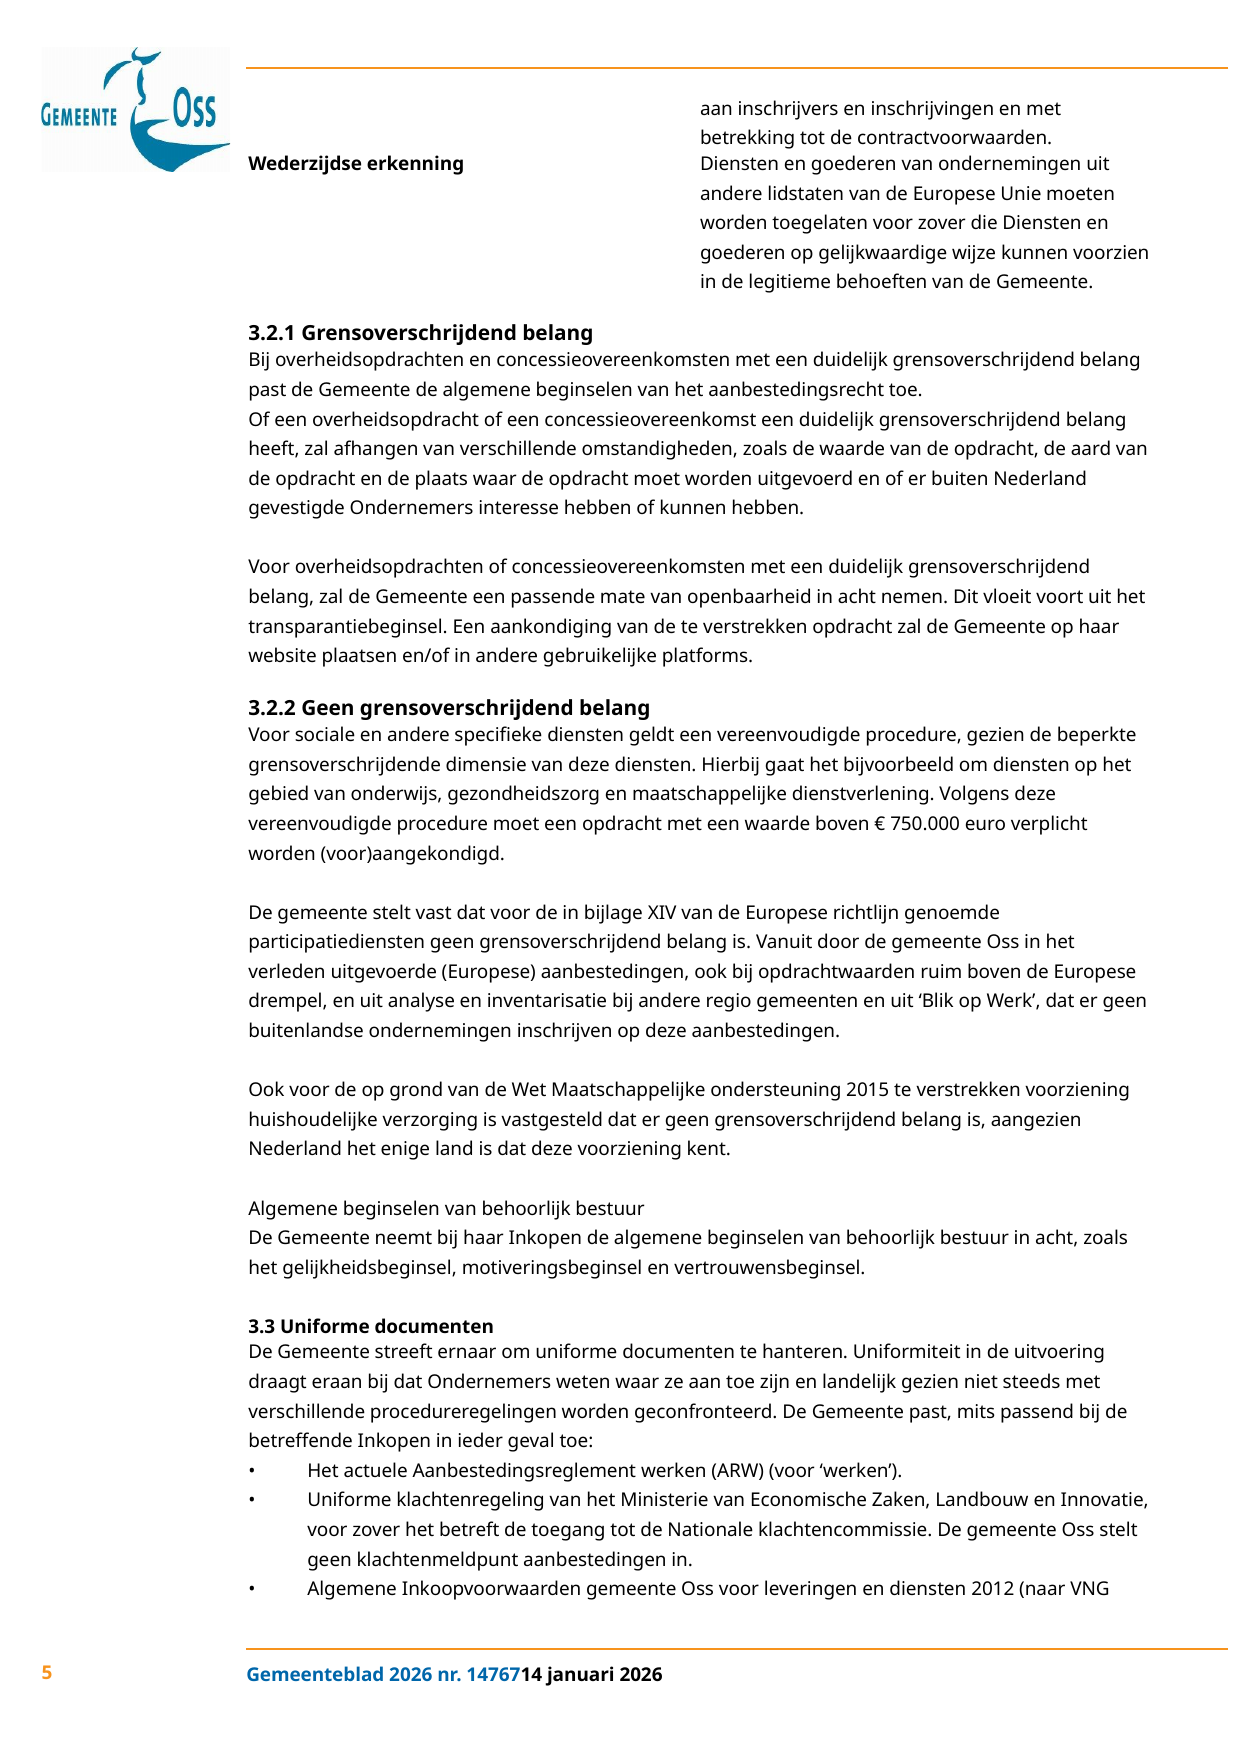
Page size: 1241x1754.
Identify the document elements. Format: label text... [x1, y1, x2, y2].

text De Gemeente neemt bij haar Inkopen de algemene beginselen van behoorlijk bestuur in acht, zoals het gelijkheidsbeginsel, motiveringsbeginsel en vertrouwensbeginsel. [248, 1224, 1152, 1279]
text De gemeente stelt vast dat voor de in bijlage XIV van de Europese richtlijn genoemde participatiediensten geen grensoverschrijdend belang is. Vanuit door de gemeente Oss in het verleden uitgevoerde (Europese) aanbestedingen, ook bij opdrachtwaarden ruim boven de Europese drempel, en uit analyse en inventarisatie bij andere regio gemeenten en uit ‘Blik op Werk’, dat er geen buitenlandse ondernemingen inschrijven op deze aanbestedingen. [248, 899, 1152, 1043]
text De Gemeente streeft ernaar om uniforme documenten te hanteren. Uniformiteit in de uitvoering draagt eraan bij dat Ondernemers weten waar ze aan toe zijn en landelijk gezien niet steeds met verschillende procedureregelingen worden geconfronteerd. De Gemeente past, mits passend bij de betreffende Inkopen in ieder geval toe: [248, 1339, 1152, 1453]
text Algemene beginselen van behoorlijk bestuur [248, 1195, 1152, 1220]
list Uniforme klachtenregeling van het Ministerie van Economische Zaken, Landbouw en Innovatie, voor zover het betreft de toegang tot de Nationale klachtencommissie. De gemeente Oss stelt geen klachtenmeldpunt aanbestedingen in. [248, 1487, 1152, 1572]
text 3.2.1 Grensoverschrijdend belang [248, 318, 1152, 347]
table_cell Diensten en goederen van ondernemingen uit andere lidstaten van de Europese Unie moeten worden toegelaten voor zover die Diensten en goederen op gelijkwaardige wijze kunnen voorzien in de legitieme behoeften van de Gemeente. [700, 150, 1152, 294]
table_cell Wederzijdse erkenning [248, 150, 700, 294]
text 3.2.2 Geen grensoverschrijdend belang [248, 693, 1152, 721]
text 3.3 Uniforme documenten [248, 1313, 1152, 1339]
table_cell [248, 95, 700, 150]
text Ook voor de op grond van de Wet Maatschappelijke ondersteuning 2015 te verstrekken voorziening huishoudelijke verzorging is vastgesteld dat er geen grensoverschrijdend belang is, aangezien Nederland het enige land is dat deze voorziening kent. [248, 1076, 1152, 1161]
text Voor sociale en andere specifieke diensten geldt een vereenvoudigde procedure, gezien de beperkte grensoverschrijdende dimensie van deze diensten. Hierbij gaat het bijvoorbeeld om diensten op het gebied van onderwijs, gezondheidszorg en maatschappelijke dienstverlening. Volgens deze vereenvoudigde procedure moet een opdracht met een waarde boven € 750.000 euro verplicht worden (voor)aangekondigd. [248, 721, 1152, 865]
picture [41, 47, 231, 172]
text Bij overheidsopdrachten en concessieovereenkomsten met een duidelijk grensoverschrijdend belang past de Gemeente de algemene beginselen van het aanbestedingsrecht toe. [248, 347, 1152, 402]
list Het actuele Aanbestedingsreglement werken (ARW) (voor ‘werken’). [248, 1457, 1152, 1483]
text Of een overheidsopdracht of een concessieovereenkomst een duidelijk grensoverschrijdend belang heeft, zal afhangen van verschillende omstandigheden, zoals de waarde van de opdracht, de aard van de opdracht en de plaats waar de opdracht moet worden uitgevoerd en of er buiten Nederland gevestigde Ondernemers interesse hebben of kunnen hebben. [248, 406, 1152, 520]
text Voor overheidsopdrachten of concessieovereenkomsten met een duidelijk grensoverschrijdend belang, zal de Gemeente een passende mate van openbaarheid in acht nemen. Dit vloeit voort uit het transparantiebeginsel. Een aankondiging van de te verstrekken opdracht zal de Gemeente op haar website plaatsen en/of in andere gebruikelijke platforms. [248, 554, 1152, 668]
table_cell aan inschrijvers en inschrijvingen en met betrekking tot de contractvoorwaarden. [700, 95, 1152, 150]
list Algemene Inkoopvoorwaarden gemeente Oss voor leveringen en diensten 2012 (naar VNG [248, 1575, 1152, 1601]
